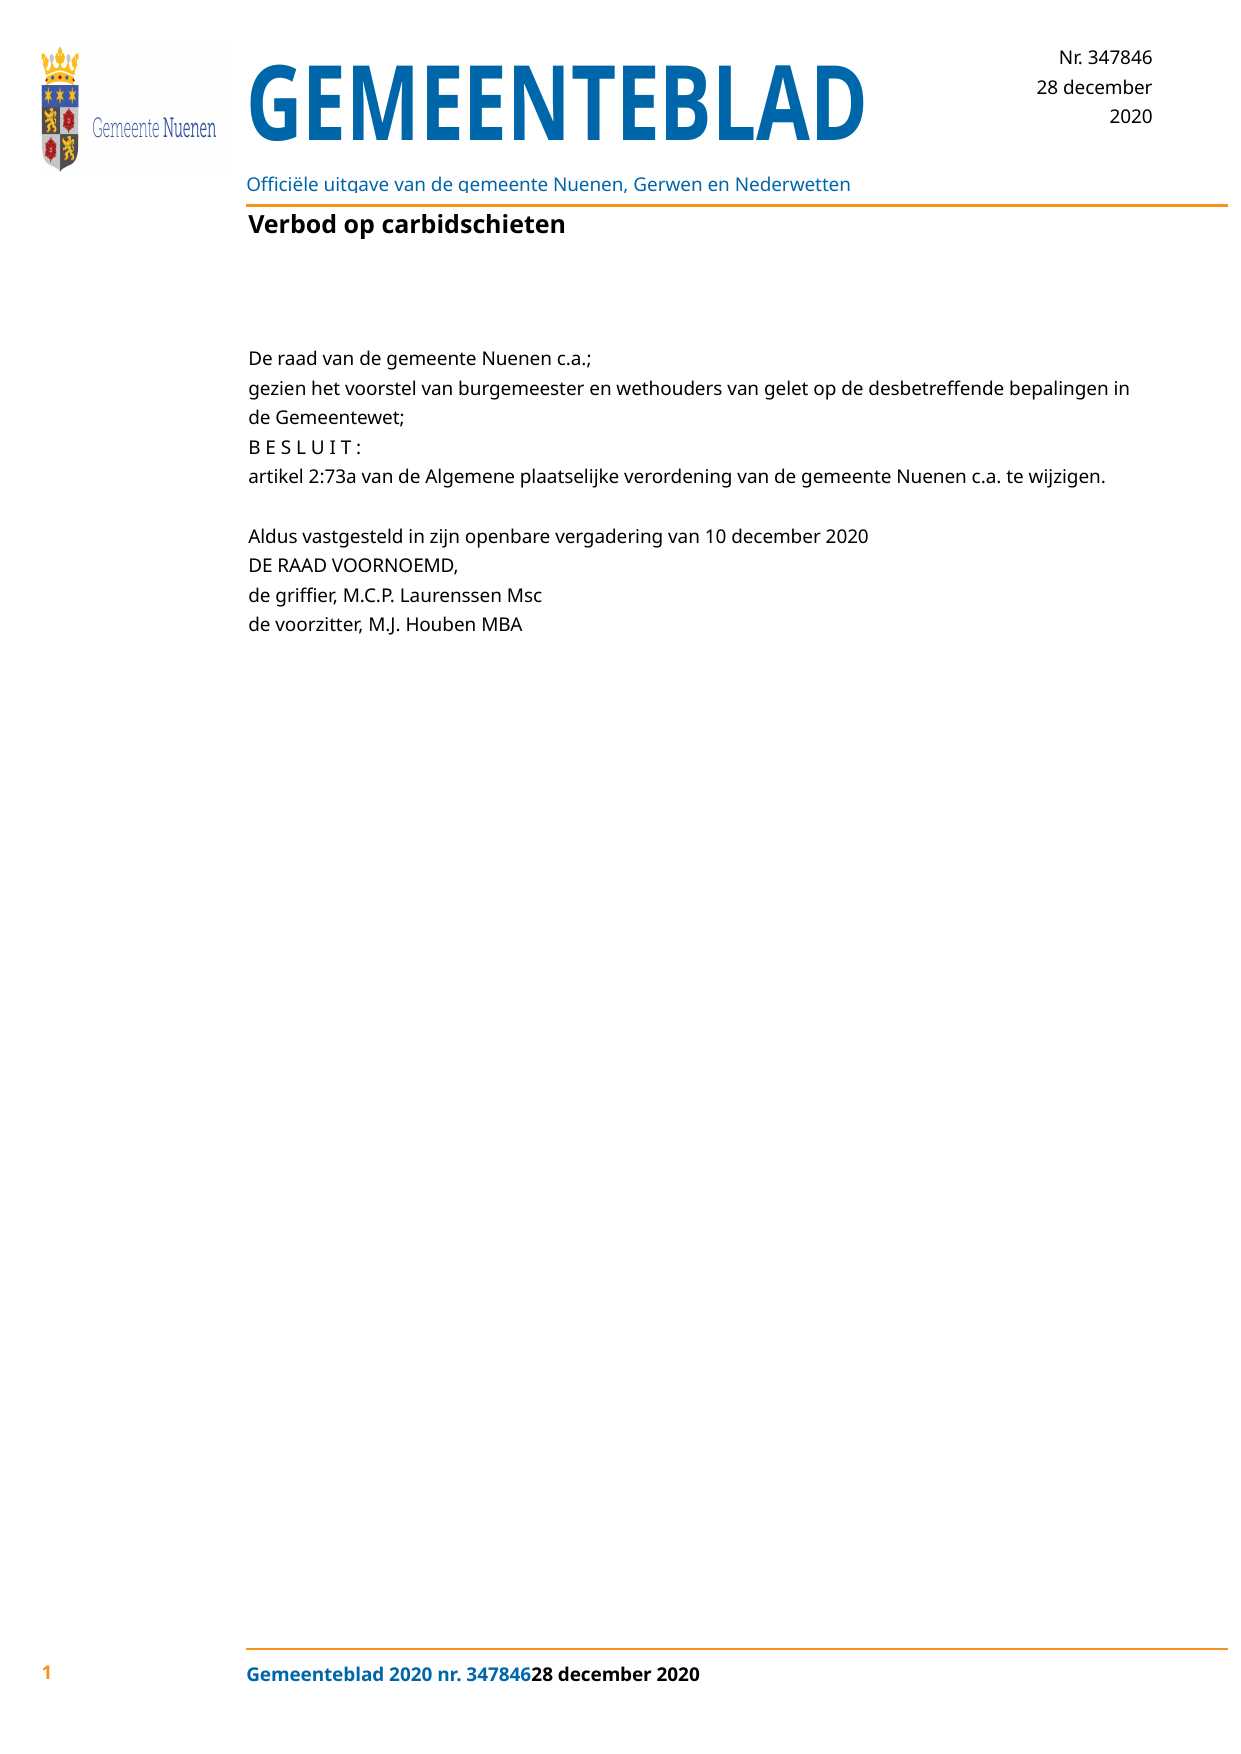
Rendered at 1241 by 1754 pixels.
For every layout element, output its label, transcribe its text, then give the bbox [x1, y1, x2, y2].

text gezien het voorstel van burgemeester en wethouders van gelet op de desbetreffende bepalingen in de Gemeentewet; [248, 375, 1152, 430]
text Aldus vastgesteld in zijn openbare vergadering van 10 december 2020 [248, 523, 1152, 548]
text Verbod op carbidschieten [248, 207, 1152, 241]
text de griffier, M.C.P. Laurenssen Msc [248, 582, 1152, 608]
picture [41, 47, 231, 172]
text DE RAAD VOORNOEMD, [248, 552, 1152, 578]
text artikel 2:73a van de Algemene plaatselijke verordening van de gemeente Nuenen c.a. te wijzigen. [248, 464, 1152, 489]
text De raad van de gemeente Nuenen c.a.; [248, 345, 1152, 371]
text de voorzitter, M.J. Houben MBA [248, 612, 1152, 637]
text B E S L U I T : [248, 434, 1152, 460]
